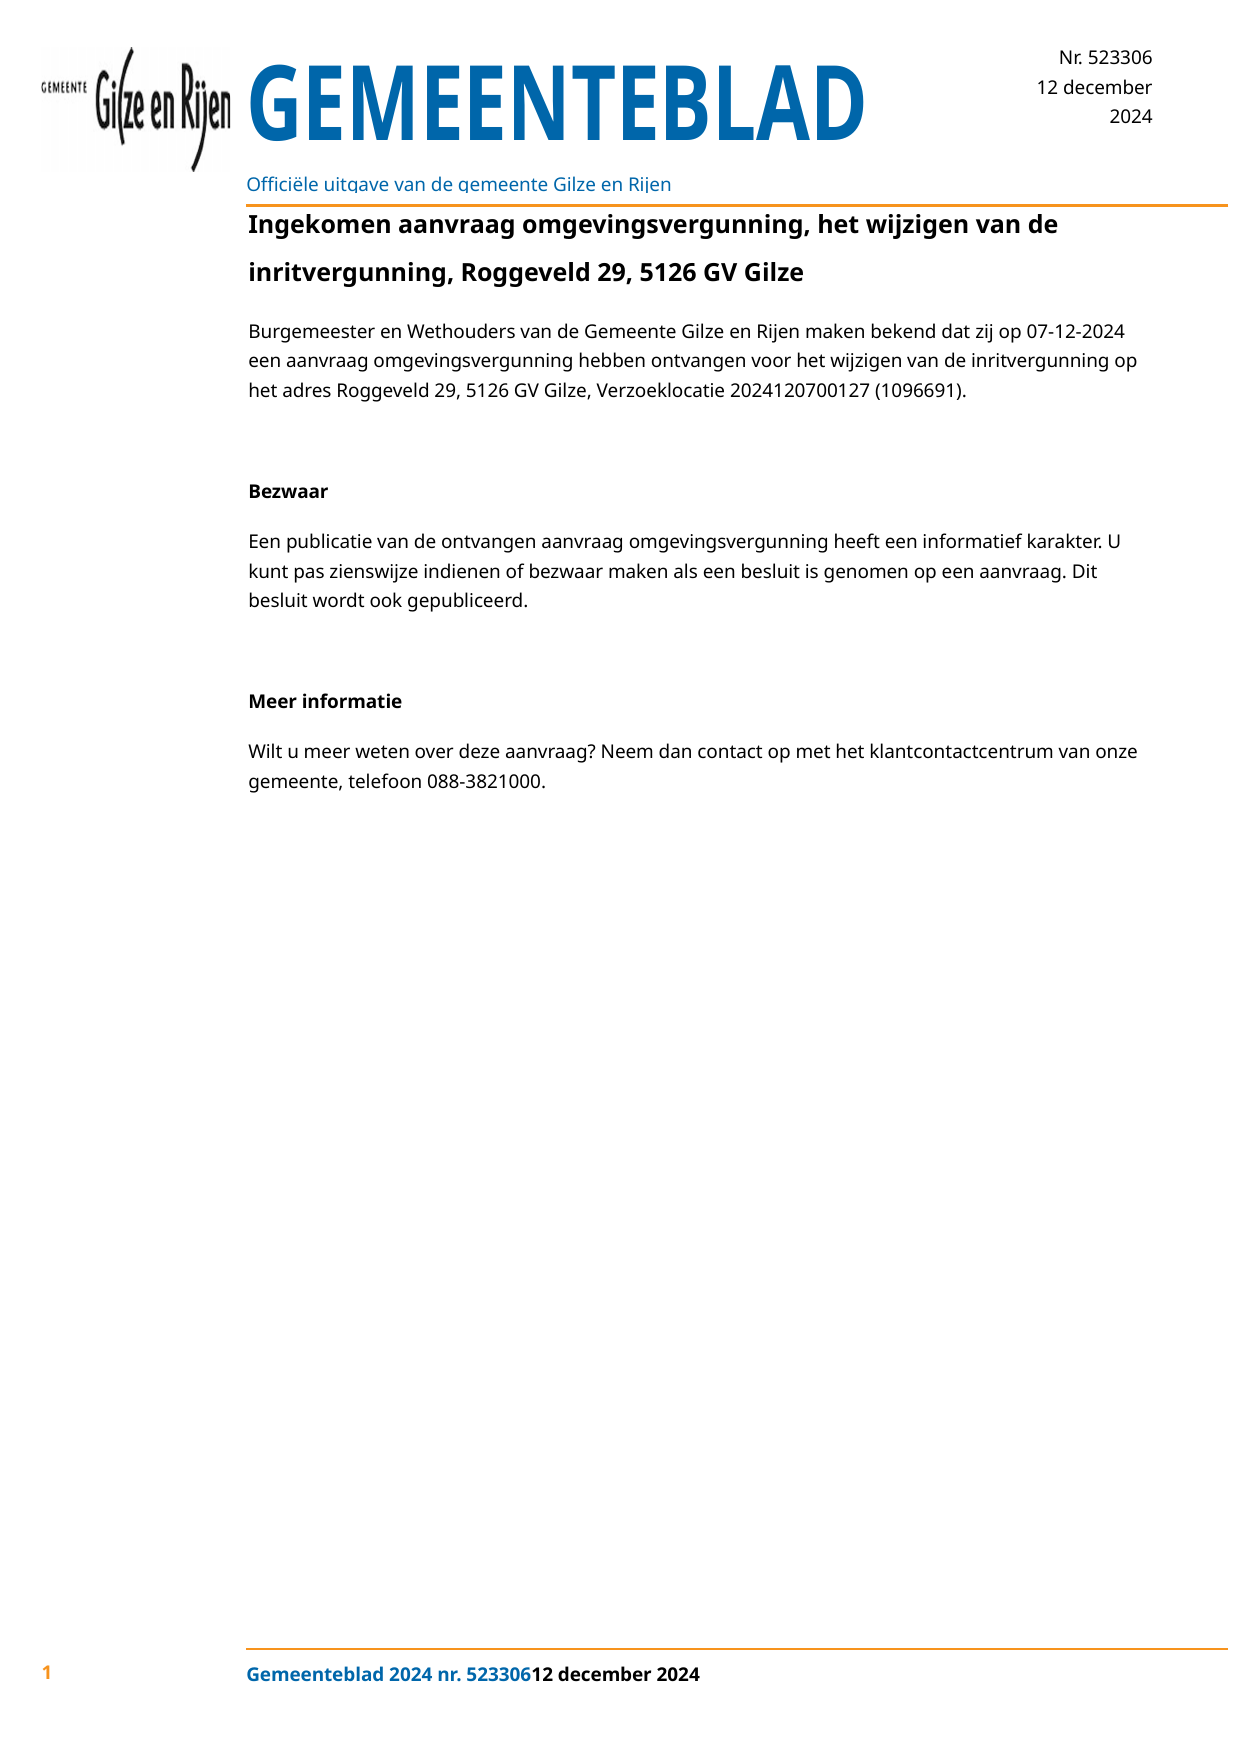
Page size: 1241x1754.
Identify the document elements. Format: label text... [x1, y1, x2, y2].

text Ingekomen aanvraag omgevingsvergunning, het wijzigen van de inritvergunning, Roggeveld 29, 5126 GV Gilze [248, 207, 1152, 288]
picture [41, 47, 231, 172]
text Wilt u meer weten over deze aanvraag? Neem dan contact op met het klantcontactcentrum van onze gemeente, telefoon 088-3821000. [248, 739, 1152, 794]
text Burgemeester en Wethouders van de Gemeente Gilze en Rijen maken bekend dat zij op 07-12-2024 een aanvraag omgevingsvergunning hebben ontvangen voor het wijzigen van de inritvergunning op het adres Roggeveld 29, 5126 GV Gilze, Verzoeklocatie 2024120700127 (1096691). [248, 318, 1152, 403]
text Bezwaar [248, 478, 1152, 504]
text Meer informatie [248, 688, 1152, 714]
text Een publicatie van de ontvangen aanvraag omgevingsvergunning heeft een informatief karakter. U kunt pas zienswijze indienen of bezwaar maken als een besluit is genomen op een aanvraag. Dit besluit wordt ook gepubliceerd. [248, 528, 1152, 613]
